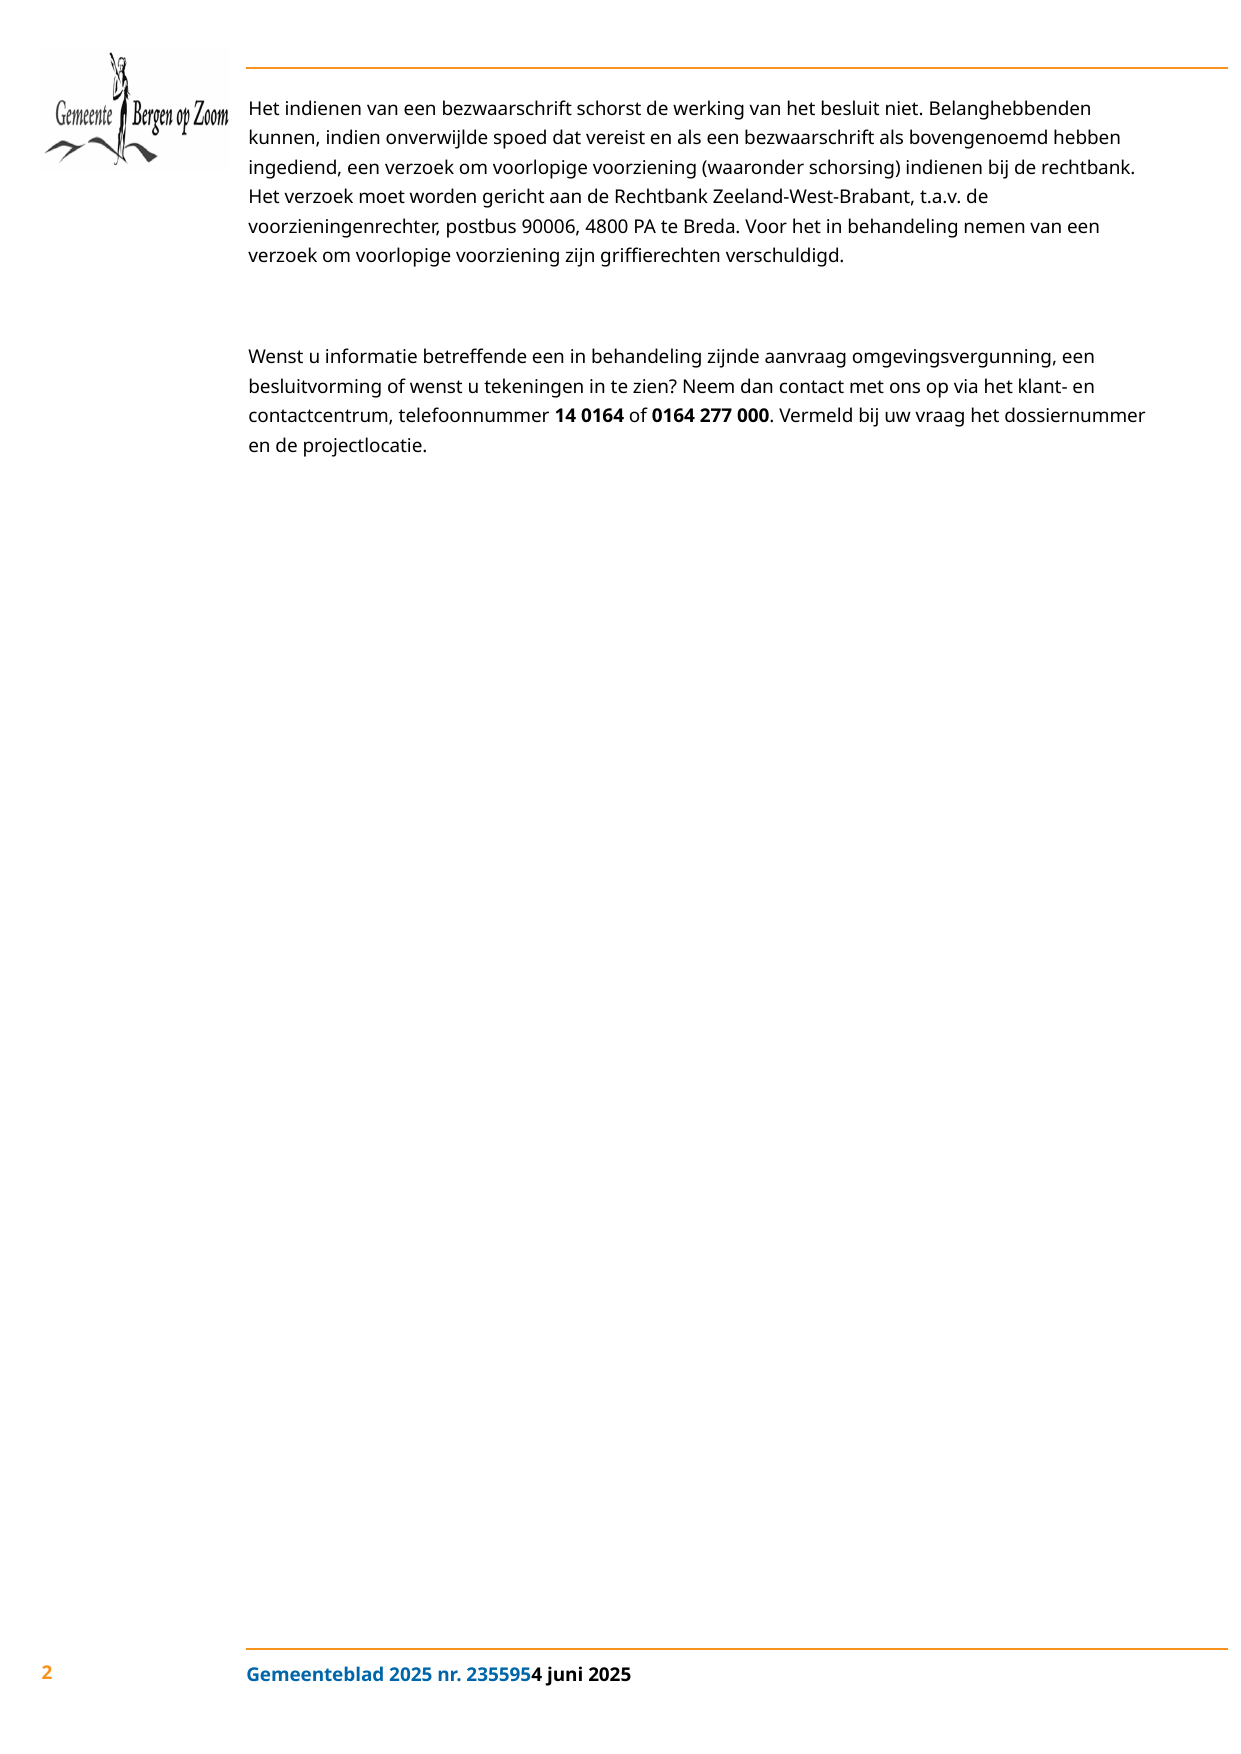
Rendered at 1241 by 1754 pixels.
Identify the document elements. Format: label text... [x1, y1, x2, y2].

picture [41, 47, 231, 172]
text Wenst u informatie betreffende een in behandeling zijnde aanvraag omgevingsvergunning, een besluitvorming of wenst u tekeningen in te zien? Neem dan contact met ons op via het klant- en contactcentrum, telefoonnummer 14 0164 of 0164 277 000. Vermeld bij uw vraag het dossiernummer en de projectlocatie. [248, 343, 1152, 458]
text Het indienen van een bezwaarschrift schorst de werking van het besluit niet. Belanghebbenden kunnen, indien onverwijlde spoed dat vereist en als een bezwaarschrift als bovengenoemd hebben ingediend, een verzoek om voorlopige voorziening (waaronder schorsing) indienen bij de rechtbank. Het verzoek moet worden gericht aan de Rechtbank Zeeland-West-Brabant, t.a.v. de voorzieningenrechter, postbus 90006, 4800 PA te Breda. Voor het in behandeling nemen van een verzoek om voorlopige voorziening zijn griffierechten verschuldigd. [248, 95, 1152, 268]
